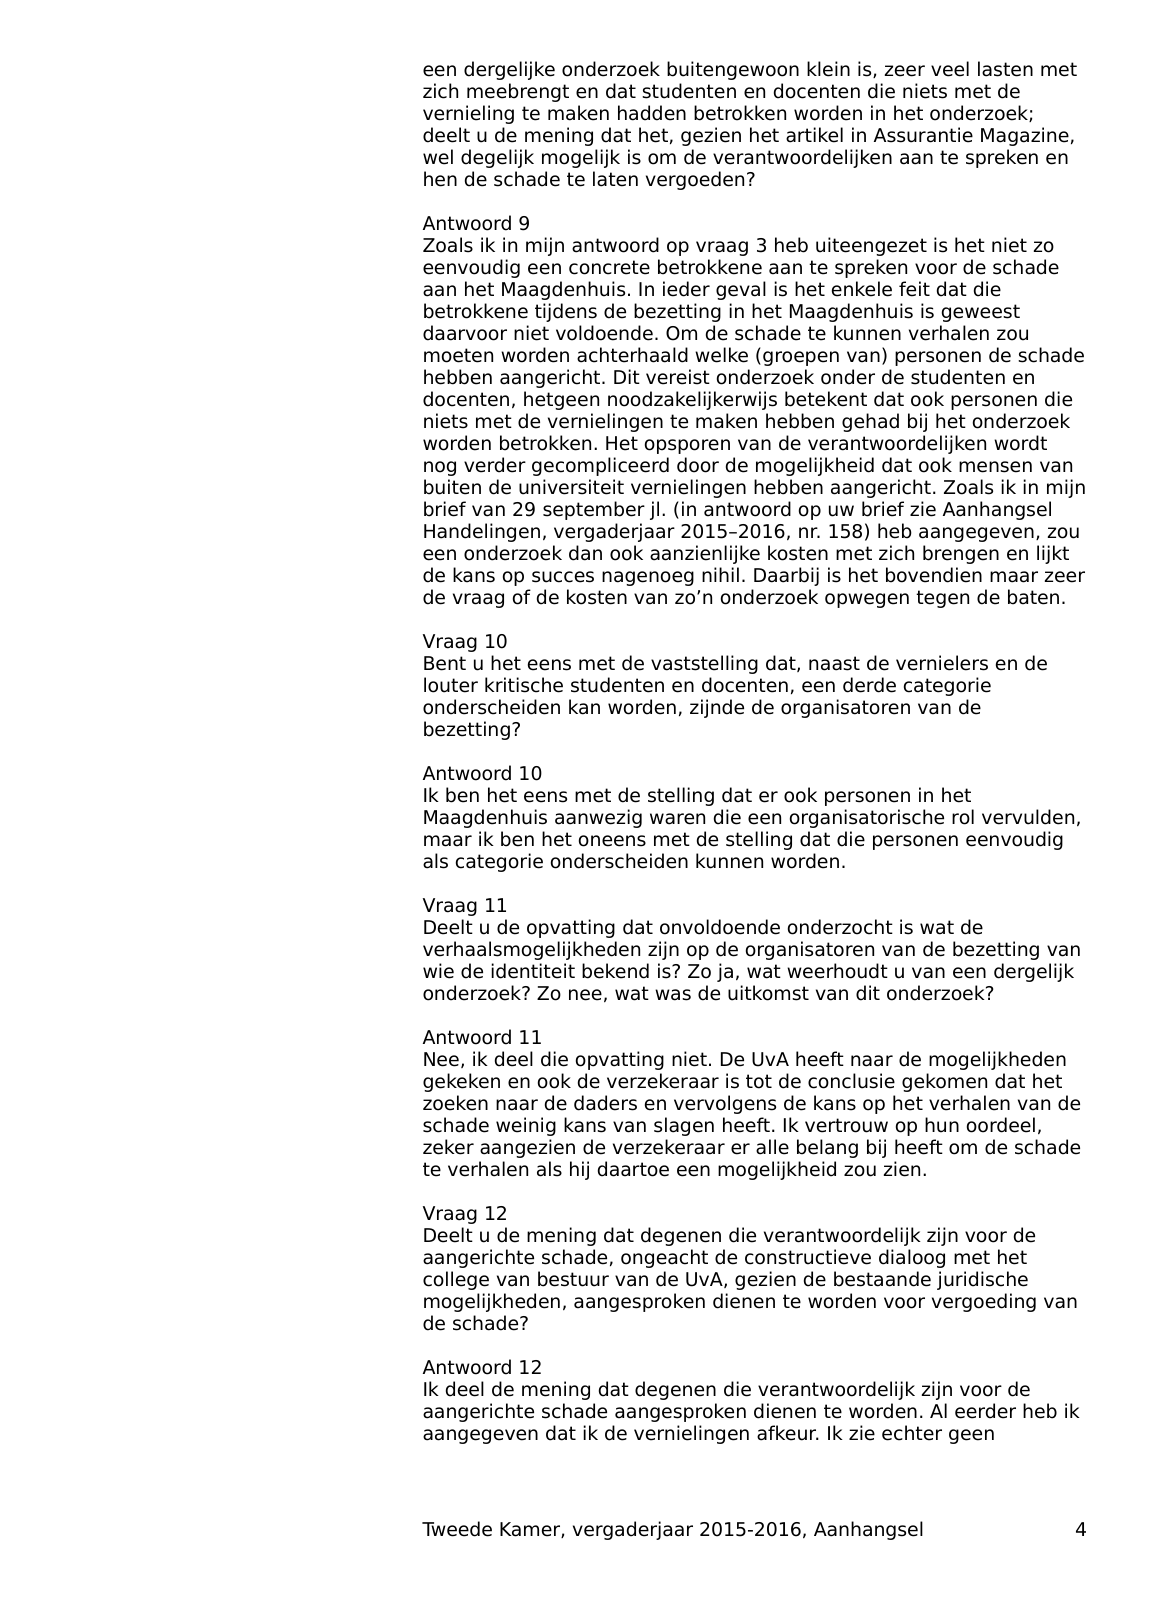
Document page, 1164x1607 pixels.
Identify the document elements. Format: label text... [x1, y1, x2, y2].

text Bent u het eens met de vaststelling dat, naast de vernielers en de louter kritische studenten en docenten, een derde categorie onderscheiden kan worden, zijnde de organisatoren van de bezetting? [422, 653, 1087, 741]
text Antwoord 9 [422, 213, 1087, 235]
text Ik deel de mening dat degenen die verantwoordelijk zijn voor de aangerichte schade aangesproken dienen te worden. Al eerder heb ik aangegeven dat ik de vernielingen afkeur. Ik zie echter geen [422, 1379, 1087, 1445]
text Zoals ik in mijn antwoord op vraag 3 heb uiteengezet is het niet zo eenvoudig een concrete betrokkene aan te spreken voor de schade aan het Maagdenhuis. In ieder geval is het enkele feit dat die betrokkene tijdens de bezetting in het Maagdenhuis is geweest daarvoor niet voldoende. Om de schade te kunnen verhalen zou moeten worden achterhaald welke (groepen van) personen de schade hebben aangericht. Dit vereist onderzoek onder de studenten en docenten, hetgeen noodzakelijkerwijs betekent dat ook personen die niets met de vernielingen te maken hebben gehad bij het onderzoek worden betrokken. Het opsporen van de verantwoordelijken wordt nog verder gecompliceerd door de mogelijkheid dat ook mensen van buiten de universiteit vernielingen hebben aangericht. Zoals ik in mijn brief van 29 september jl. (in antwoord op uw brief zie Aanhangsel Handelingen, vergaderjaar 2015–2016, nr. 158) heb aangegeven, zou een onderzoek dan ook aanzienlijke kosten met zich brengen en lijkt de kans op succes nagenoeg nihil. Daarbij is het bovendien maar zeer de vraag of de kosten van zo’n onderzoek opwegen tegen de baten. [422, 235, 1087, 609]
text Vraag 10 [422, 631, 1087, 653]
text Antwoord 12 [422, 1357, 1087, 1379]
text Antwoord 10 [422, 763, 1087, 785]
text Ik ben het eens met de stelling dat er ook personen in het Maagdenhuis aanwezig waren die een organisatorische rol vervulden, maar ik ben het oneens met de stelling dat die personen eenvoudig als categorie onderscheiden kunnen worden. [422, 785, 1087, 873]
text Deelt u de opvatting dat onvoldoende onderzocht is wat de verhaalsmogelijkheden zijn op de organisatoren van de bezetting van wie de identiteit bekend is? Zo ja, wat weerhoudt u van een dergelijk onderzoek? Zo nee, wat was de uitkomst van dit onderzoek? [422, 917, 1087, 1005]
text Antwoord 11 [422, 1027, 1087, 1049]
text een dergelijke onderzoek buitengewoon klein is, zeer veel lasten met zich meebrengt en dat studenten en docenten die niets met de vernieling te maken hadden betrokken worden in het onderzoek; deelt u de mening dat het, gezien het artikel in Assurantie Magazine, wel degelijk mogelijk is om de verantwoordelijken aan te spreken en hen de schade te laten vergoeden? [422, 59, 1087, 191]
text Deelt u de mening dat degenen die verantwoordelijk zijn voor de aangerichte schade, ongeacht de constructieve dialoog met het college van bestuur van de UvA, gezien de bestaande juridische mogelijkheden, aangesproken dienen te worden voor vergoeding van de schade? [422, 1225, 1087, 1335]
text Nee, ik deel die opvatting niet. De UvA heeft naar de mogelijkheden gekeken en ook de verzekeraar is tot de conclusie gekomen dat het zoeken naar de daders en vervolgens de kans op het verhalen van de schade weinig kans van slagen heeft. Ik vertrouw op hun oordeel, zeker aangezien de verzekeraar er alle belang bij heeft om de schade te verhalen als hij daartoe een mogelijkheid zou zien. [422, 1049, 1087, 1181]
text Vraag 11 [422, 895, 1087, 917]
text Vraag 12 [422, 1203, 1087, 1225]
